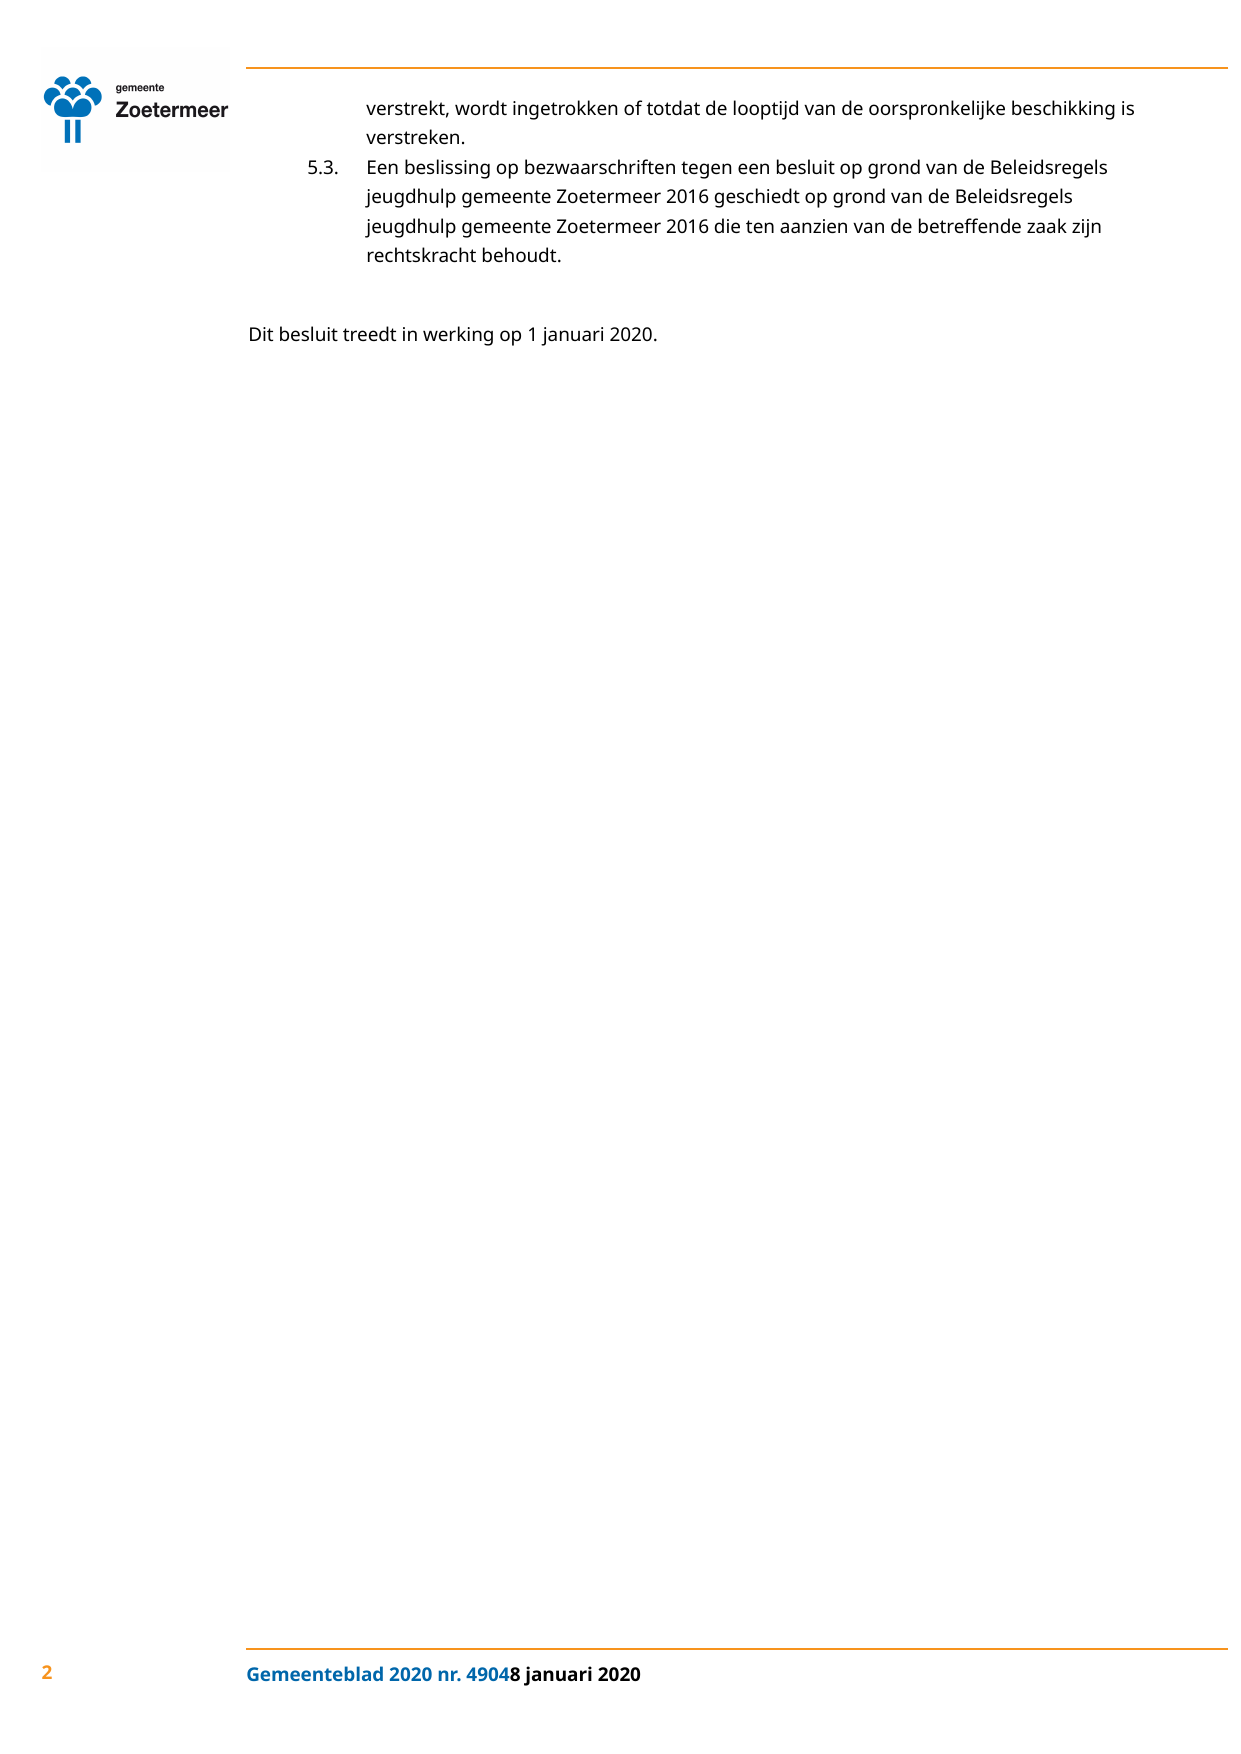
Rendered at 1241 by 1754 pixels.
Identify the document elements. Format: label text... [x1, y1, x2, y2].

list Een beslissing op bezwaarschriften tegen een besluit op grond van de Beleidsregels jeugdhulp gemeente Zoetermeer 2016 geschiedt op grond van de Beleidsregels jeugdhulp gemeente Zoetermeer 2016 die ten aanzien van de betreffende zaak zijn rechtskracht behoudt. [307, 154, 1152, 268]
list verstrekt, wordt ingetrokken of totdat de looptijd van de oorspronkelijke beschikking is verstreken. [307, 95, 1152, 150]
text Dit besluit treedt in werking op 1 januari 2020. [248, 322, 1152, 347]
picture [41, 47, 231, 172]
